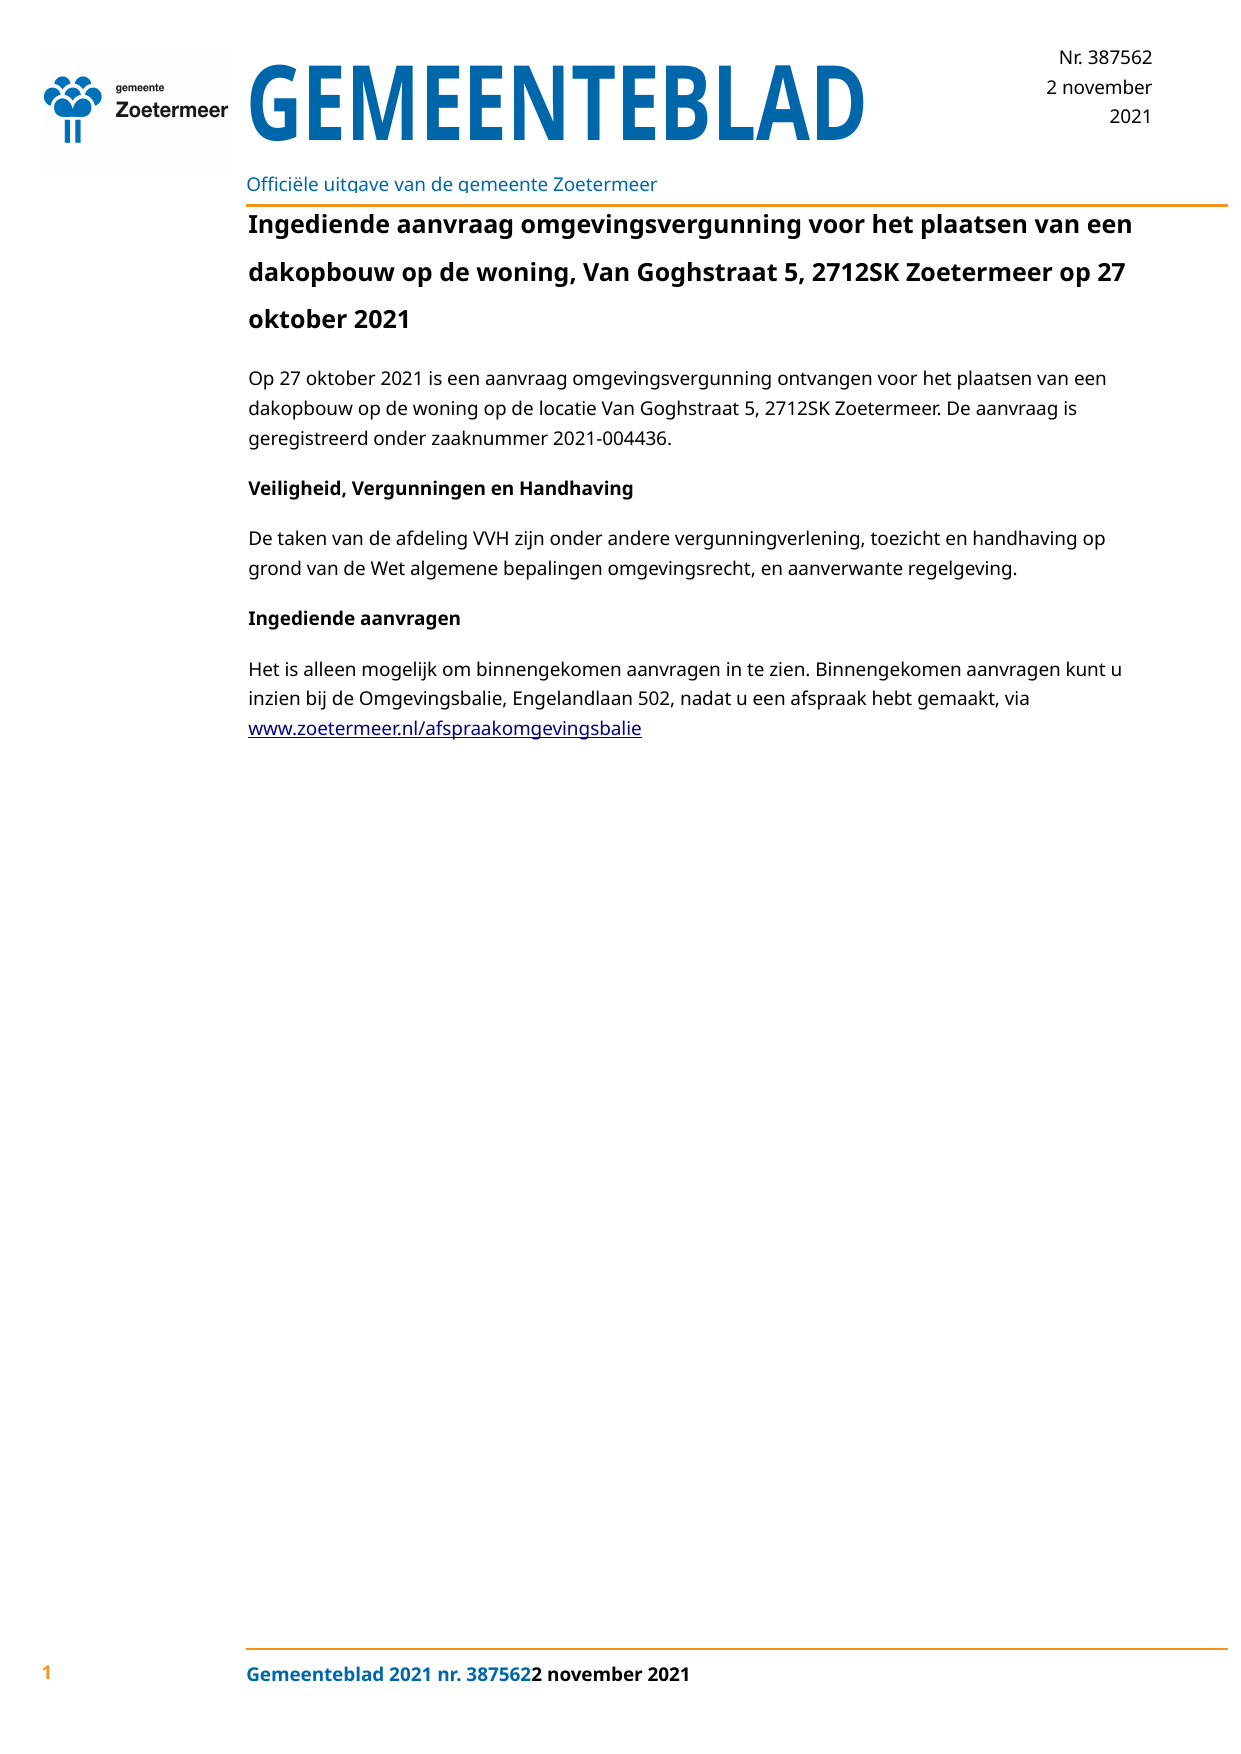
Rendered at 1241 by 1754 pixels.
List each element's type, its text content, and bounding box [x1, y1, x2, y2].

text Veiligheid, Vergunningen en Handhaving [248, 475, 1152, 501]
picture [41, 47, 231, 172]
text Ingediende aanvragen [248, 606, 1152, 631]
text Ingediende aanvraag omgevingsvergunning voor het plaatsen van een dakopbouw op de woning, Van Goghstraat 5, 2712SK Zoetermeer op 27 oktober 2021 [248, 207, 1152, 336]
text Op 27 oktober 2021 is een aanvraag omgevingsvergunning ontvangen voor het plaatsen van een dakopbouw op de woning op de locatie Van Goghstraat 5, 2712SK Zoetermeer. De aanvraag is geregistreerd onder zaaknummer 2021-004436. [248, 366, 1152, 450]
text Het is alleen mogelijk om binnengekomen aanvragen in te zien. Binnengekomen aanvragen kunt u inzien bij de Omgevingsbalie, Engelandlaan 502, nadat u een afspraak hebt gemaakt, via www.zoetermeer.nl/afspraakomgevingsbalie [248, 656, 1152, 741]
text De taken van de afdeling VVH zijn onder andere vergunningverlening, toezicht en handhaving op grond van de Wet algemene bepalingen omgevingsrecht, en aanverwante regelgeving. [248, 526, 1152, 581]
